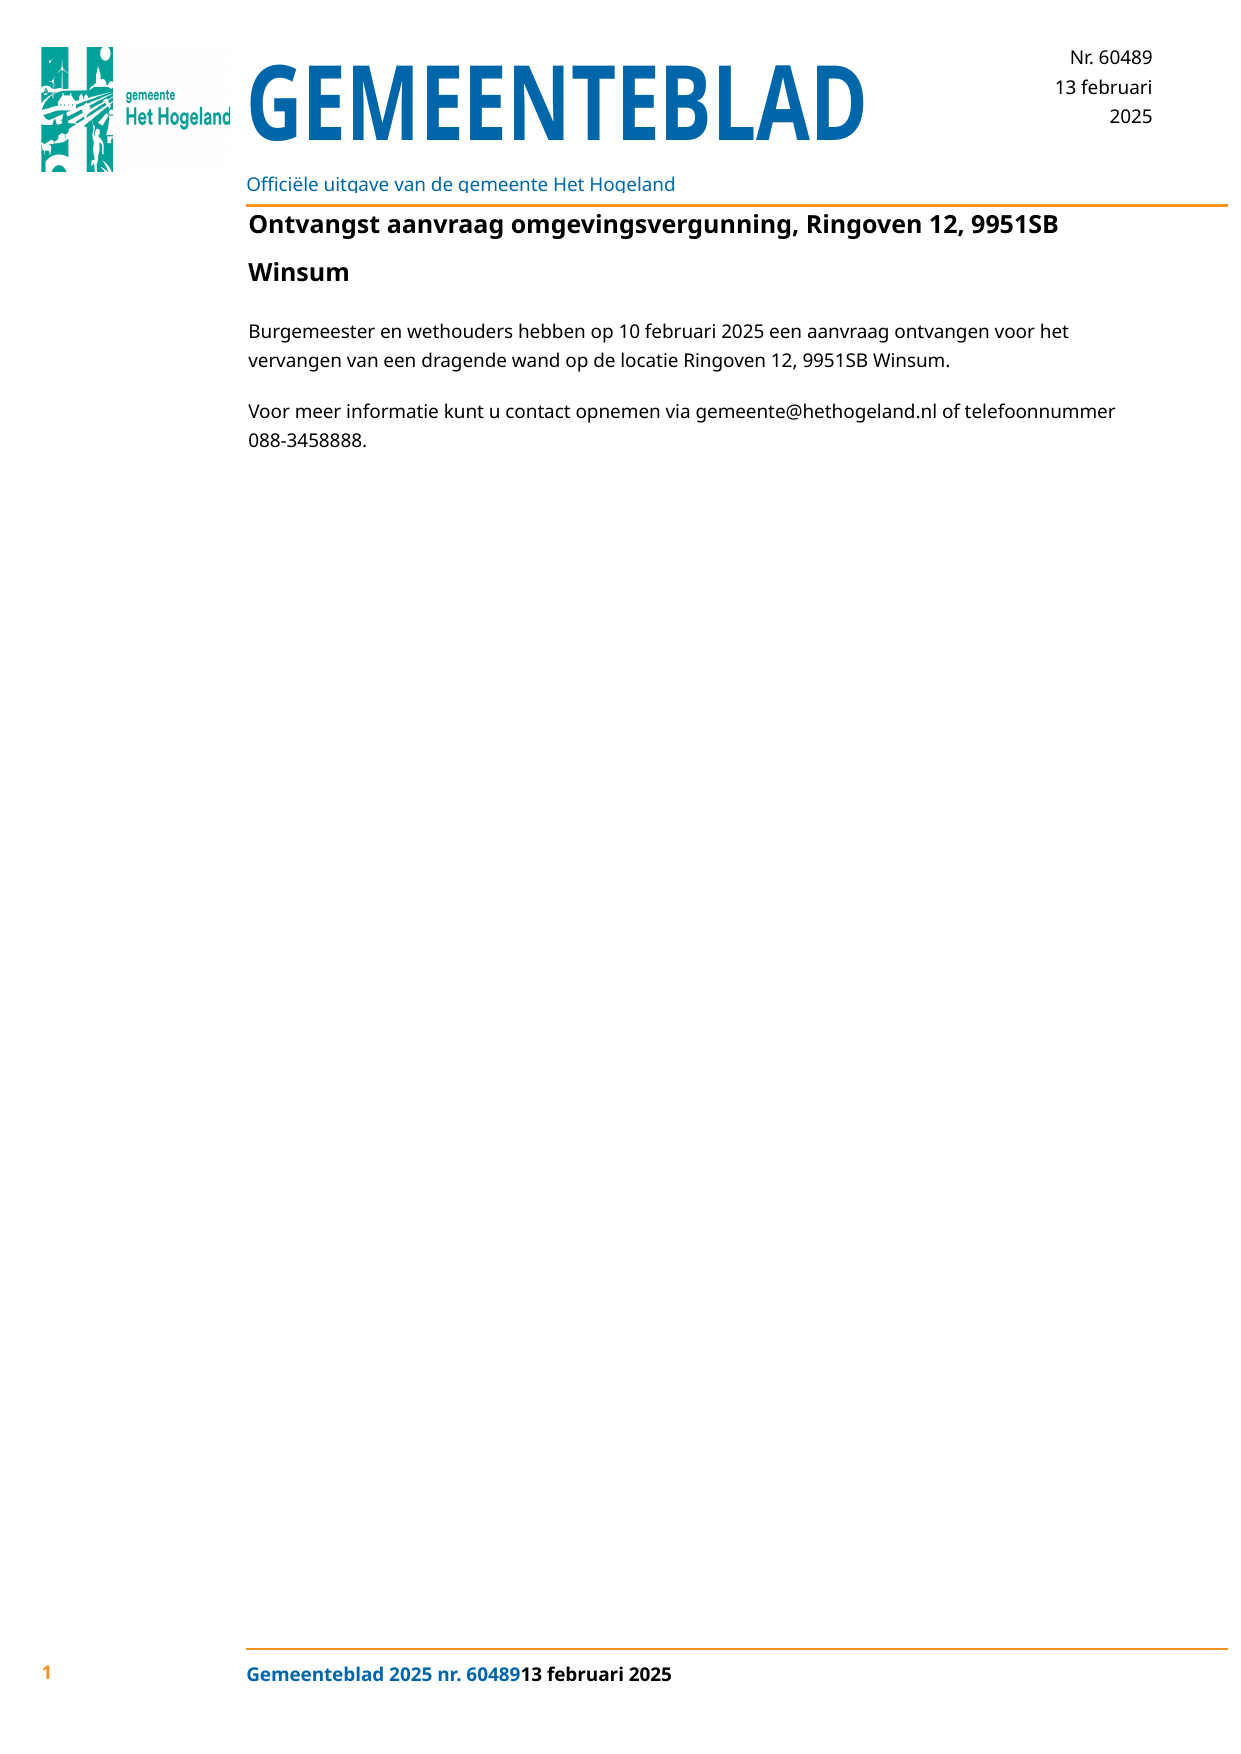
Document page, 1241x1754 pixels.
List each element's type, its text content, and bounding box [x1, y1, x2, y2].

text Voor meer informatie kunt u contact opnemen via gemeente@hethogeland.nl of telefoonnummer 088-3458888. [248, 398, 1152, 453]
picture [41, 47, 231, 172]
text Burgemeester en wethouders hebben op 10 februari 2025 een aanvraag ontvangen voor het vervangen van een dragende wand op de locatie Ringoven 12, 9951SB Winsum. [248, 318, 1152, 373]
text Ontvangst aanvraag omgevingsvergunning, Ringoven 12, 9951SB Winsum [248, 207, 1152, 288]
